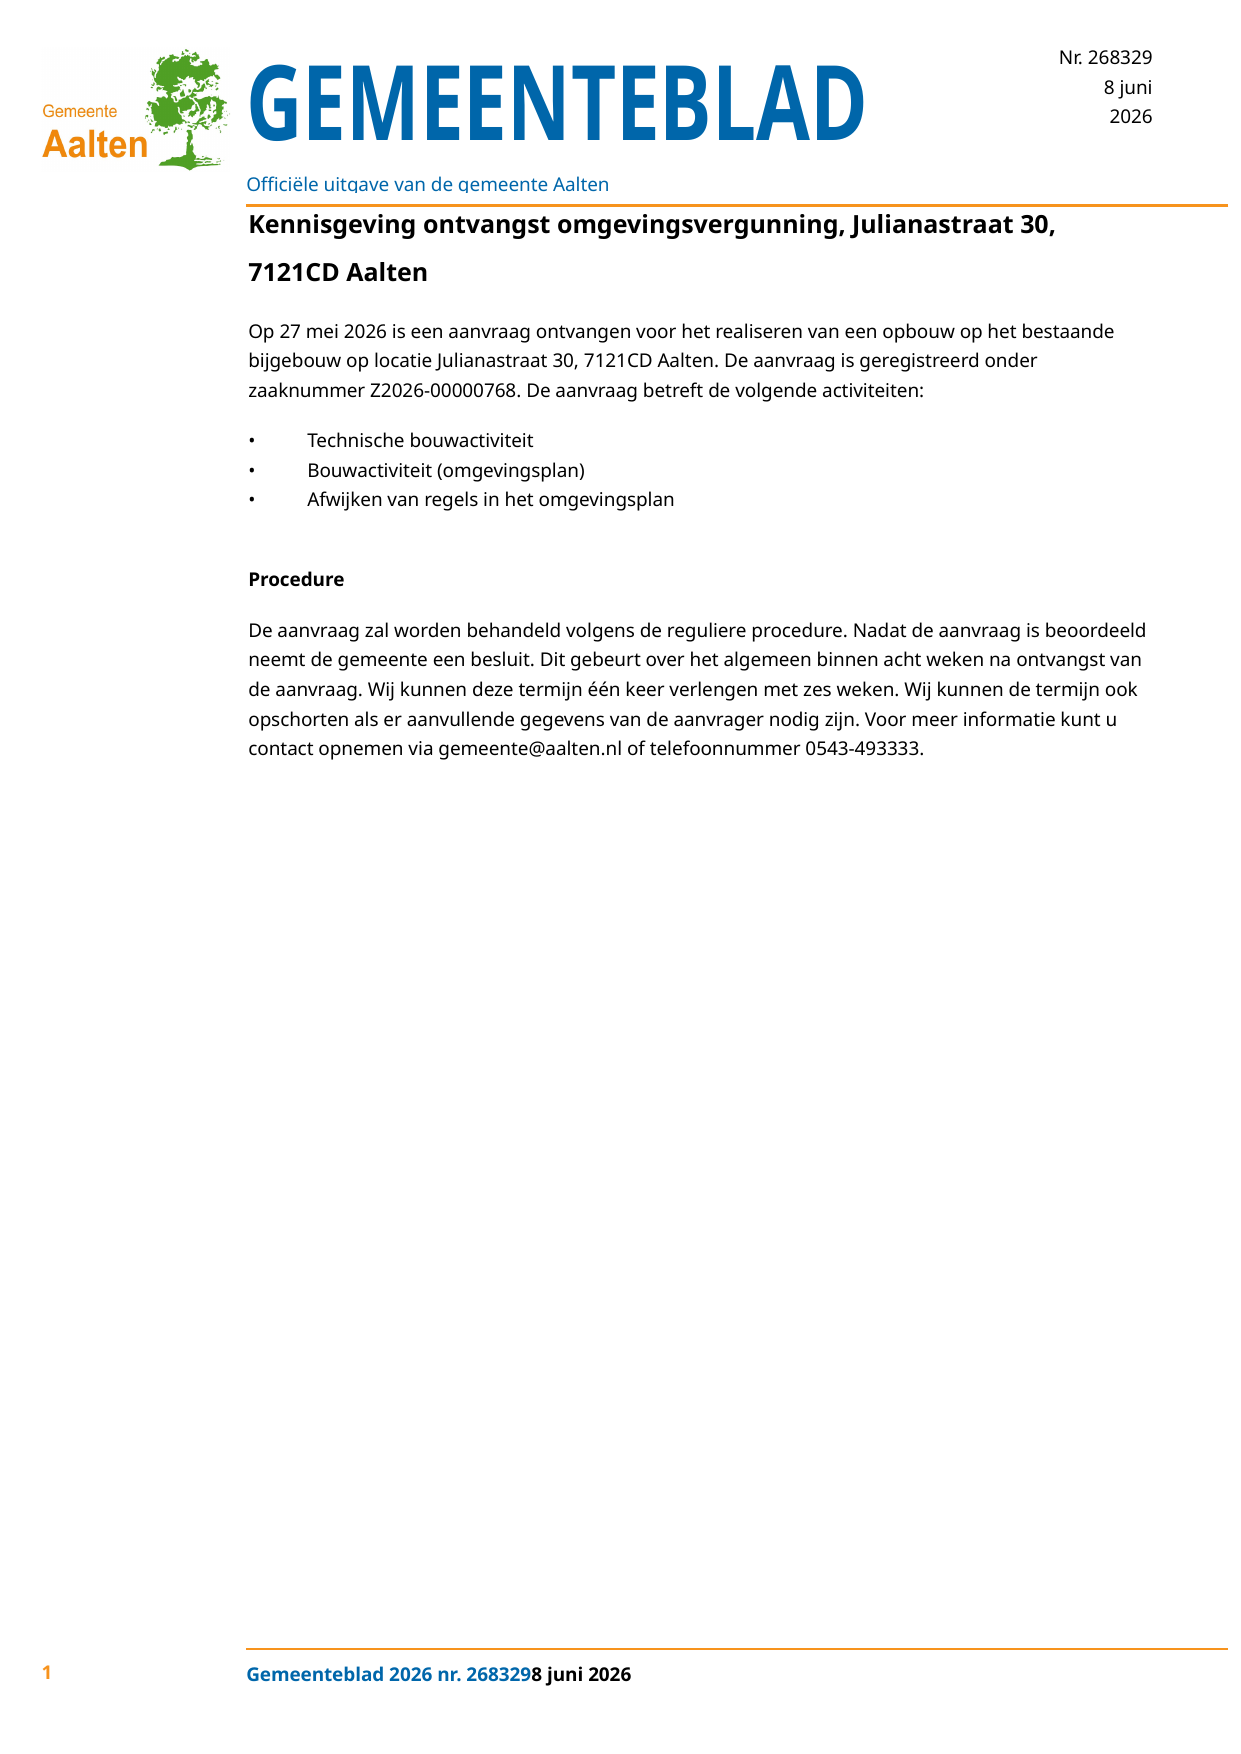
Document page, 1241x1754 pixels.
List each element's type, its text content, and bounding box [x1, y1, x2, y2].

text Op 27 mei 2026 is een aanvraag ontvangen voor het realiseren van een opbouw op het bestaande bijgebouw op locatie Julianastraat 30, 7121CD Aalten. De aanvraag is geregistreerd onder zaaknummer Z2026-00000768. De aanvraag betreft de volgende activiteiten: [248, 318, 1152, 403]
text Kennisgeving ontvangst omgevingsvergunning, Julianastraat 30, 7121CD Aalten [248, 207, 1152, 288]
list Technische bouwactiviteit [248, 427, 1152, 453]
text De aanvraag zal worden behandeld volgens de reguliere procedure. Nadat de aanvraag is beoordeeld neemt de gemeente een besluit. Dit gebeurt over het algemeen binnen acht weken na ontvangst van de aanvraag. Wij kunnen deze termijn één keer verlengen met zes weken. Wij kunnen de termijn ook opschorten als er aanvullende gegevens van de aanvrager nodig zijn. Voor meer informatie kunt u contact opnemen via gemeente@aalten.nl of telefoonnummer 0543-493333. [248, 617, 1152, 761]
picture [41, 47, 231, 172]
text Procedure [248, 567, 1152, 592]
list Afwijken van regels in het omgevingsplan [248, 487, 1152, 512]
list Bouwactiviteit (omgevingsplan) [248, 457, 1152, 483]
